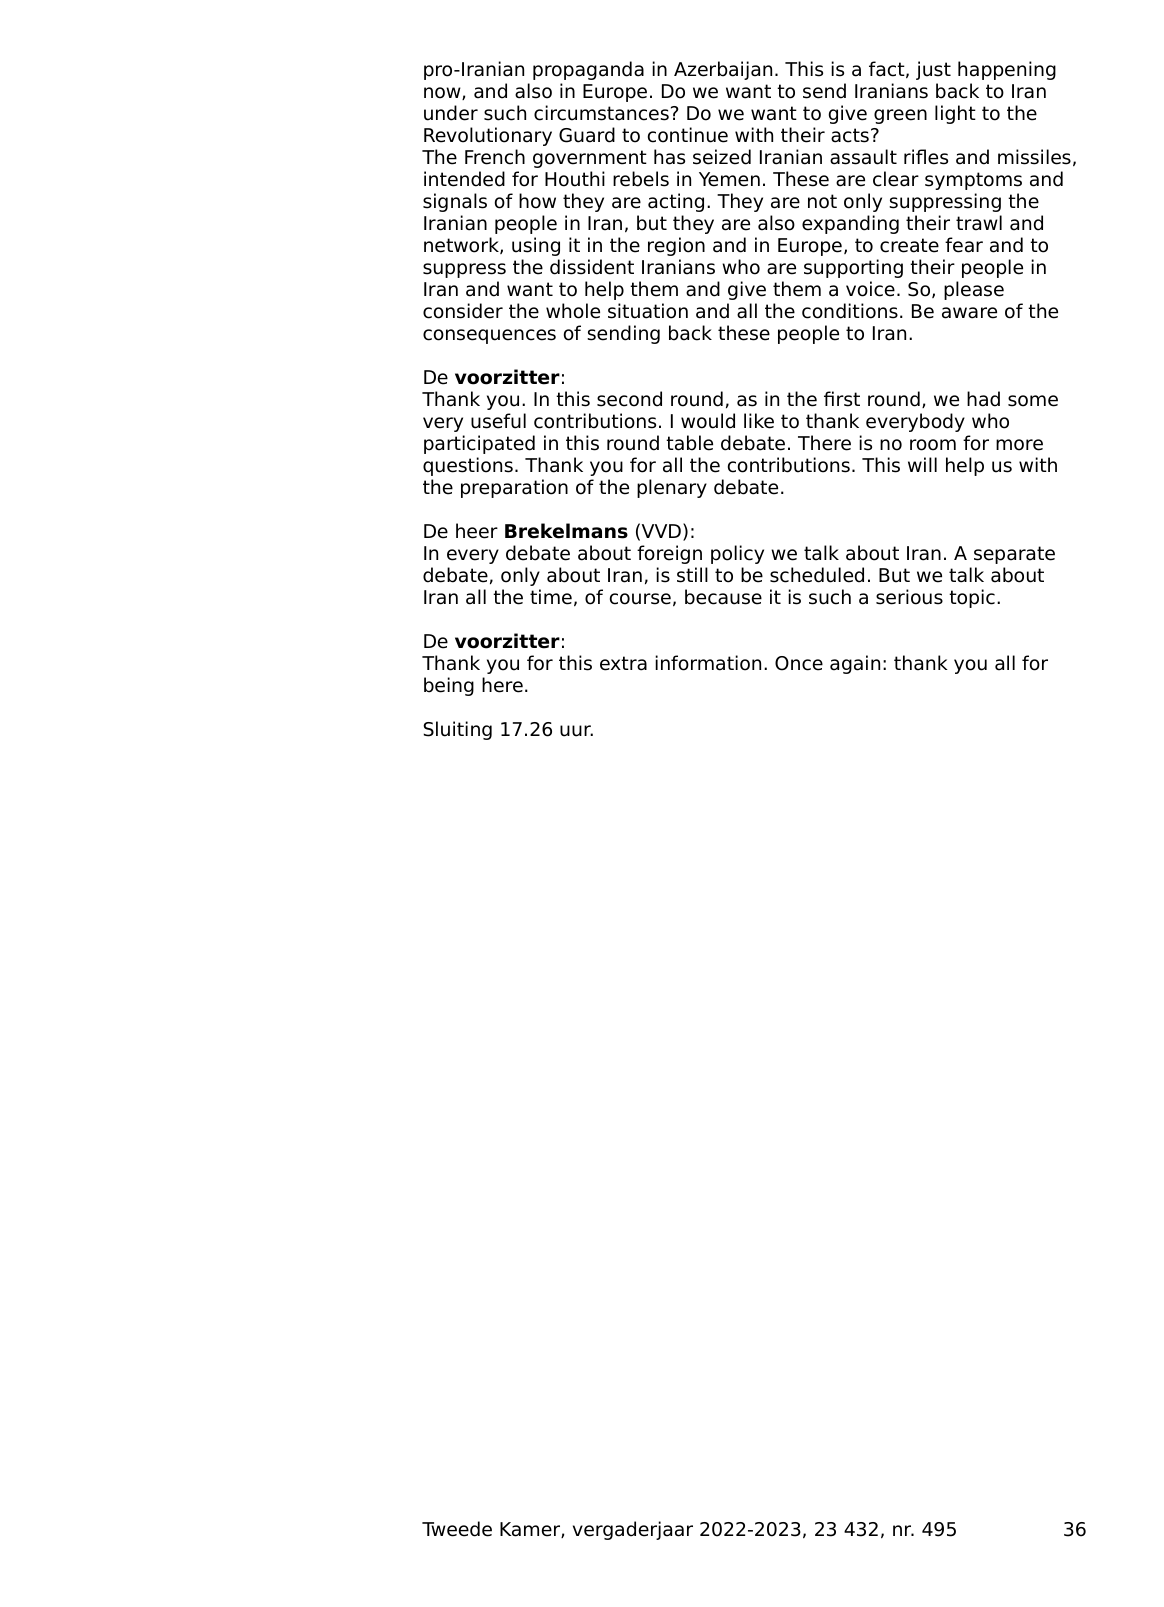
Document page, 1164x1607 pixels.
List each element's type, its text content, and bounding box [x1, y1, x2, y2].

text In every debate about foreign policy we talk about Iran. A separate debate, only about Iran, is still to be scheduled. But we talk about Iran all the time, of course, because it is such a serious topic. [422, 543, 1087, 609]
text Thank you for this extra information. Once again: thank you all for being here. [422, 653, 1087, 697]
text De heer Brekelmans (VVD): [422, 521, 1087, 543]
text Thank you. In this second round, as in the first round, we had some very useful contributions. I would like to thank everybody who participated in this round table debate. There is no room for more questions. Thank you for all the contributions. This will help us with the preparation of the plenary debate. [422, 389, 1087, 499]
text Sluiting 17.26 uur. [422, 719, 1087, 741]
text De voorzitter: [422, 631, 1087, 653]
text De voorzitter: [422, 367, 1087, 389]
text pro-Iranian propaganda in Azerbaijan. This is a fact, just happening now, and also in Europe. Do we want to send Iranians back to Iran under such circumstances? Do we want to give green light to the Revolutionary Guard to continue with their acts? [422, 59, 1087, 147]
text The French government has seized Iranian assault rifles and missiles, intended for Houthi rebels in Yemen. These are clear symptoms and signals of how they are acting. They are not only suppressing the Iranian people in Iran, but they are also expanding their trawl and network, using it in the region and in Europe, to create fear and to suppress the dissident Iranians who are supporting their people in Iran and want to help them and give them a voice. So, please consider the whole situation and all the conditions. Be aware of the consequences of sending back these people to Iran. [422, 147, 1087, 345]
